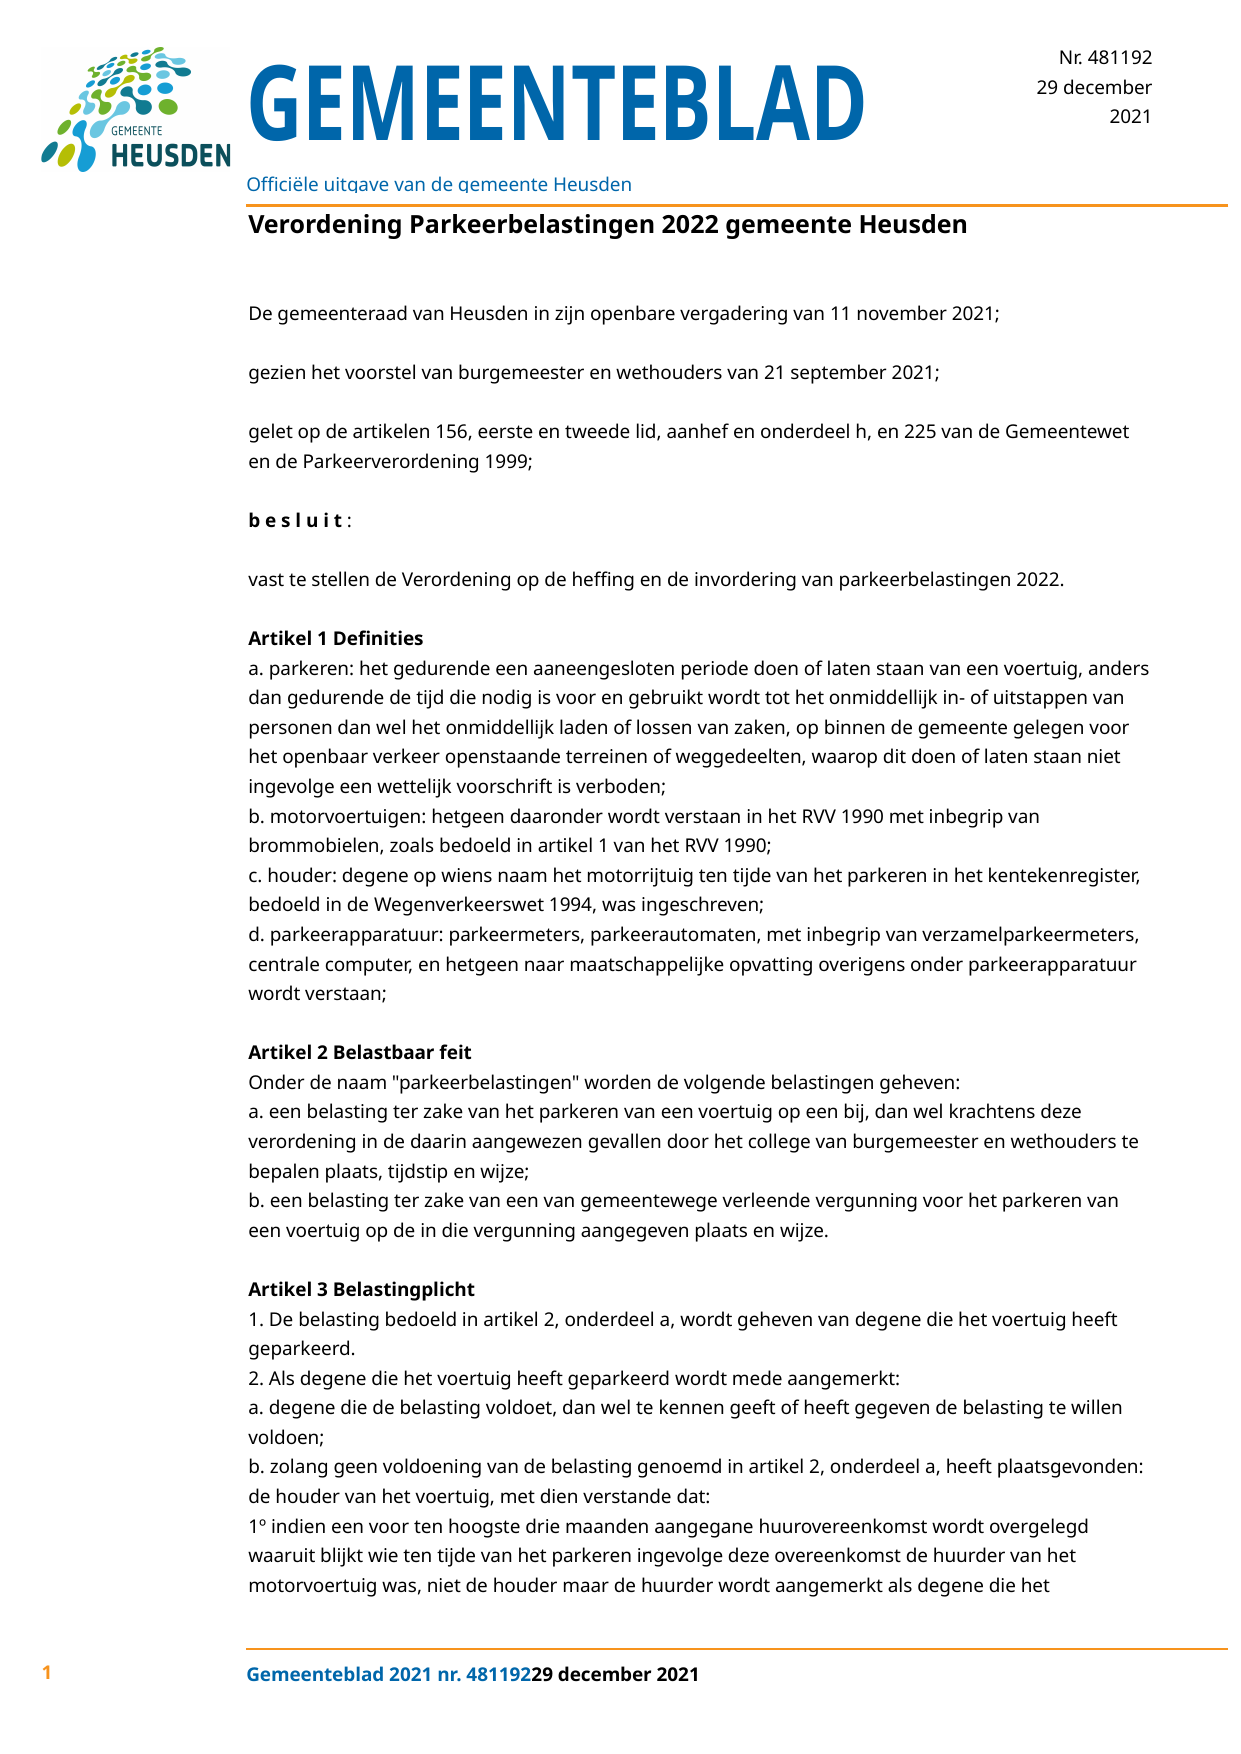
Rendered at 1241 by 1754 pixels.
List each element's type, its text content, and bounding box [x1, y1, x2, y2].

text b. zolang geen voldoening van de belasting genoemd in artikel 2, onderdeel a, heeft plaatsgevonden: de houder van het voertuig, met dien verstande dat: [248, 1454, 1152, 1509]
text Artikel 3 Belastingplicht [248, 1276, 1152, 1302]
text vast te stellen de Verordening op de heffing en de invordering van parkeerbelastingen 2022. [248, 566, 1152, 592]
text gezien het voorstel van burgemeester en wethouders van 21 september 2021; [248, 359, 1152, 385]
text a. parkeren: het gedurende een aaneengesloten periode doen of laten staan van een voertuig, anders dan gedurende de tijd die nodig is voor en gebruikt wordt tot het onmiddellijk in- of uitstappen van personen dan wel het onmiddellijk laden of lossen van zaken, op binnen de gemeente gelegen voor het openbaar verkeer openstaande terreinen of weggedeelten, waarop dit doen of laten staan niet ingevolge een wettelijk voorschrift is verboden; [248, 655, 1152, 799]
text De gemeenteraad van Heusden in zijn openbare vergadering van 11 november 2021; [248, 300, 1152, 326]
text d. parkeerapparatuur: parkeermeters, parkeerautomaten, met inbegrip van verzamelparkeermeters, centrale computer, en hetgeen naar maatschappelijke opvatting overigens onder parkeerapparatuur wordt verstaan; [248, 921, 1152, 1006]
text b e s l u i t : [248, 507, 1152, 533]
picture [41, 47, 231, 172]
text gelet op de artikelen 156, eerste en tweede lid, aanhef en onderdeel h, en 225 van de Gemeentewet en de Parkeerverordening 1999; [248, 418, 1152, 473]
text a. degene die de belasting voldoet, dan wel te kennen geeft of heeft gegeven de belasting te willen voldoen; [248, 1394, 1152, 1450]
text c. houder: degene op wiens naam het motorrijtuig ten tijde van het parkeren in het kentekenregister, bedoeld in de Wegenverkeerswet 1994, was ingeschreven; [248, 862, 1152, 917]
text Onder de naam "parkeerbelastingen" worden de volgende belastingen geheven: [248, 1069, 1152, 1095]
text a. een belasting ter zake van het parkeren van een voertuig op een bij, dan wel krachtens deze verordening in de daarin aangewezen gevallen door het college van burgemeester en wethouders te bepalen plaats, tijdstip en wijze; [248, 1099, 1152, 1183]
text Artikel 1 Definities [248, 625, 1152, 651]
text 2. Als degene die het voertuig heeft geparkeerd wordt mede aangemerkt: [248, 1365, 1152, 1391]
text b. motorvoertuigen: hetgeen daaronder wordt verstaan in het RVV 1990 met inbegrip van brommobielen, zoals bedoeld in artikel 1 van het RVV 1990; [248, 803, 1152, 858]
text b. een belasting ter zake van een van gemeentewege verleende vergunning voor het parkeren van een voertuig op de in die vergunning aangegeven plaats en wijze. [248, 1187, 1152, 1243]
text 1. De belasting bedoeld in artikel 2, onderdeel a, wordt geheven van degene die het voertuig heeft geparkeerd. [248, 1306, 1152, 1361]
text Verordening Parkeerbelastingen 2022 gemeente Heusden [248, 207, 1152, 241]
text 1º indien een voor ten hoogste drie maanden aangegane huurovereenkomst wordt overgelegd waaruit blijkt wie ten tijde van het parkeren ingevolge deze overeenkomst de huurder van het motorvoertuig was, niet de houder maar de huurder wordt aangemerkt als degene die het [248, 1513, 1152, 1598]
text Artikel 2 Belastbaar feit [248, 1039, 1152, 1065]
